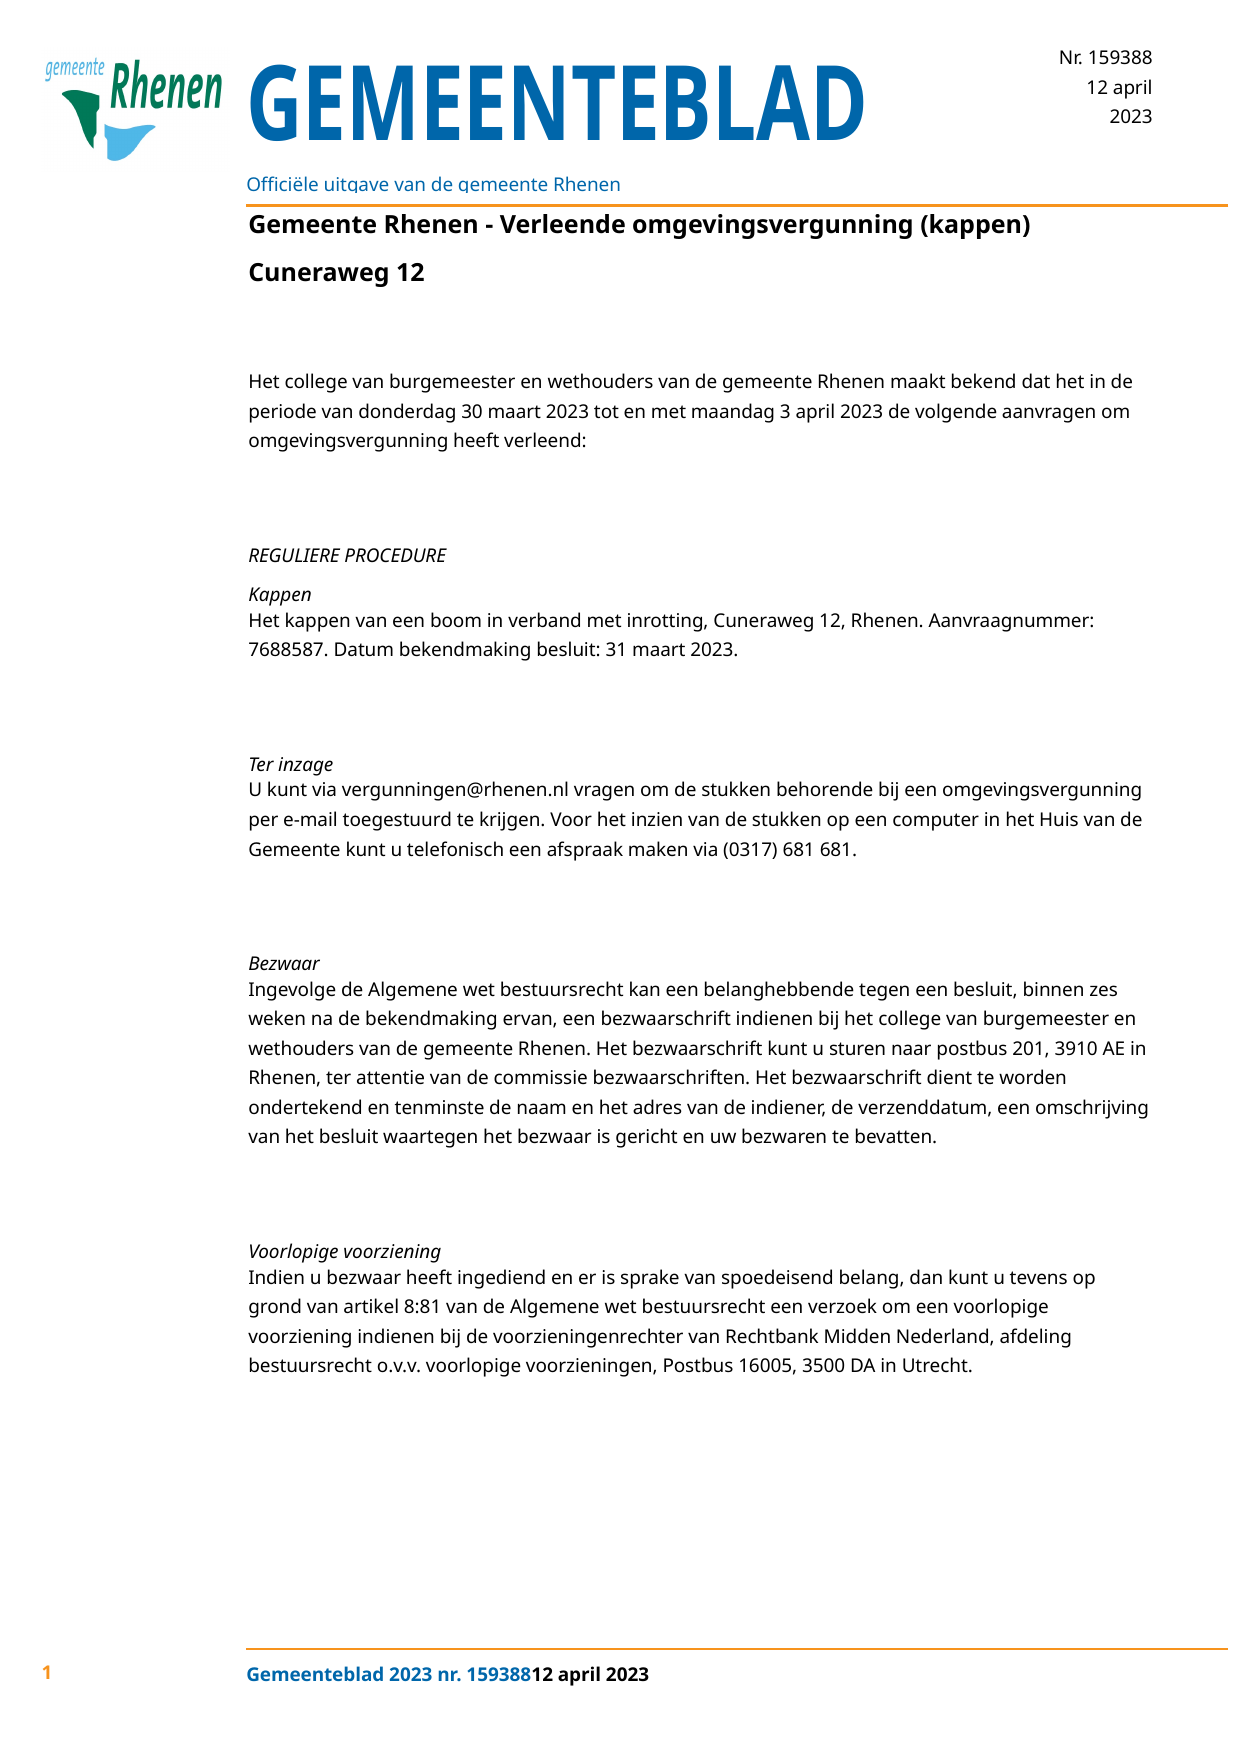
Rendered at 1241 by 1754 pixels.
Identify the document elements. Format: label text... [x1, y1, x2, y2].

text Ter inzage [248, 751, 1152, 777]
text Gemeente Rhenen - Verleende omgevingsvergunning (kappen) Cuneraweg 12 [248, 207, 1152, 288]
text Kappen [248, 581, 1152, 607]
picture [41, 47, 231, 172]
text Bezwaar [248, 950, 1152, 976]
text Het college van burgemeester en wethouders van de gemeente Rhenen maakt bekend dat het in de periode van donderdag 30 maart 2023 tot en met maandag 3 april 2023 de volgende aanvragen om omgevingsvergunning heeft verleend: [248, 368, 1152, 453]
text REGULIERE PROCEDURE [248, 542, 1152, 568]
text U kunt via vergunningen@rhenen.nl vragen om de stukken behorende bij een omgevingsvergunning per e-mail toegestuurd te krijgen. Voor het inzien van de stukken op een computer in het Huis van de Gemeente kunt u telefonisch een afspraak maken via (0317) 681 681. [248, 777, 1152, 861]
text Het kappen van een boom in verband met inrotting, Cuneraweg 12, Rhenen. Aanvraagnummer: 7688587. Datum bekendmaking besluit: 31 maart 2023. [248, 607, 1152, 662]
text Voorlopige voorziening [248, 1238, 1152, 1264]
text Indien u bezwaar heeft ingediend en er is sprake van spoedeisend belang, dan kunt u tevens op grond van artikel 8:81 van de Algemene wet bestuursrecht een verzoek om een voorlopige voorziening indienen bij de voorzieningenrechter van Rechtbank Midden Nederland, afdeling bestuursrecht o.v.v. voorlopige voorzieningen, Postbus 16005, 3500 DA in Utrecht. [248, 1264, 1152, 1378]
text Ingevolge de Algemene wet bestuursrecht kan een belanghebbende tegen een besluit, binnen zes weken na de bekendmaking ervan, een bezwaarschrift indienen bij het college van burgemeester en wethouders van de gemeente Rhenen. Het bezwaarschrift kunt u sturen naar postbus 201, 3910 AE in Rhenen, ter attentie van de commissie bezwaarschriften. Het bezwaarschrift dient te worden ondertekend en tenminste de naam en het adres van de indiener, de verzenddatum, een omschrijving van het besluit waartegen het bezwaar is gericht en uw bezwaren te bevatten. [248, 976, 1152, 1149]
